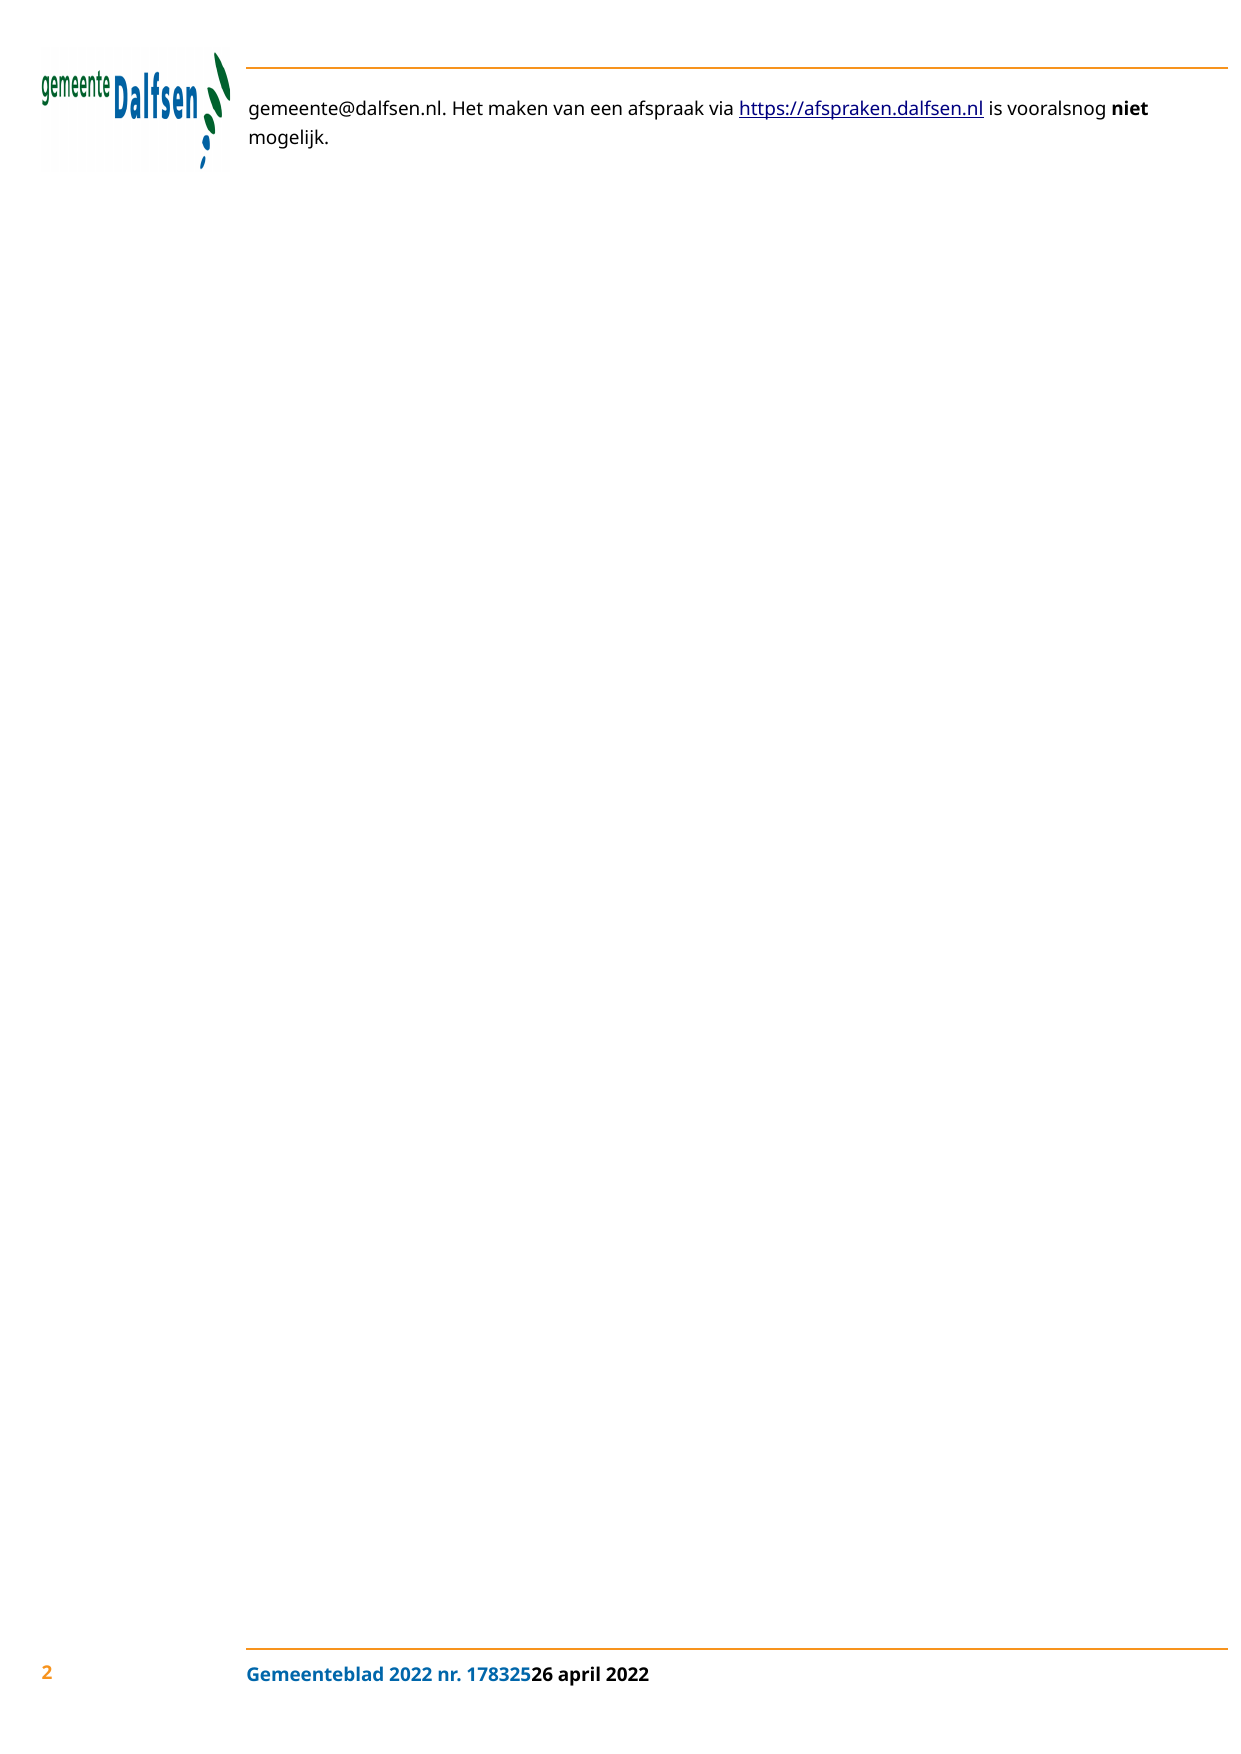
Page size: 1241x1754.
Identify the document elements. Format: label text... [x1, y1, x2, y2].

picture [41, 47, 231, 172]
text gemeente@dalfsen.nl. Het maken van een afspraak via https://afspraken.dalfsen.nl is vooralsnog niet mogelijk. [248, 95, 1152, 150]
